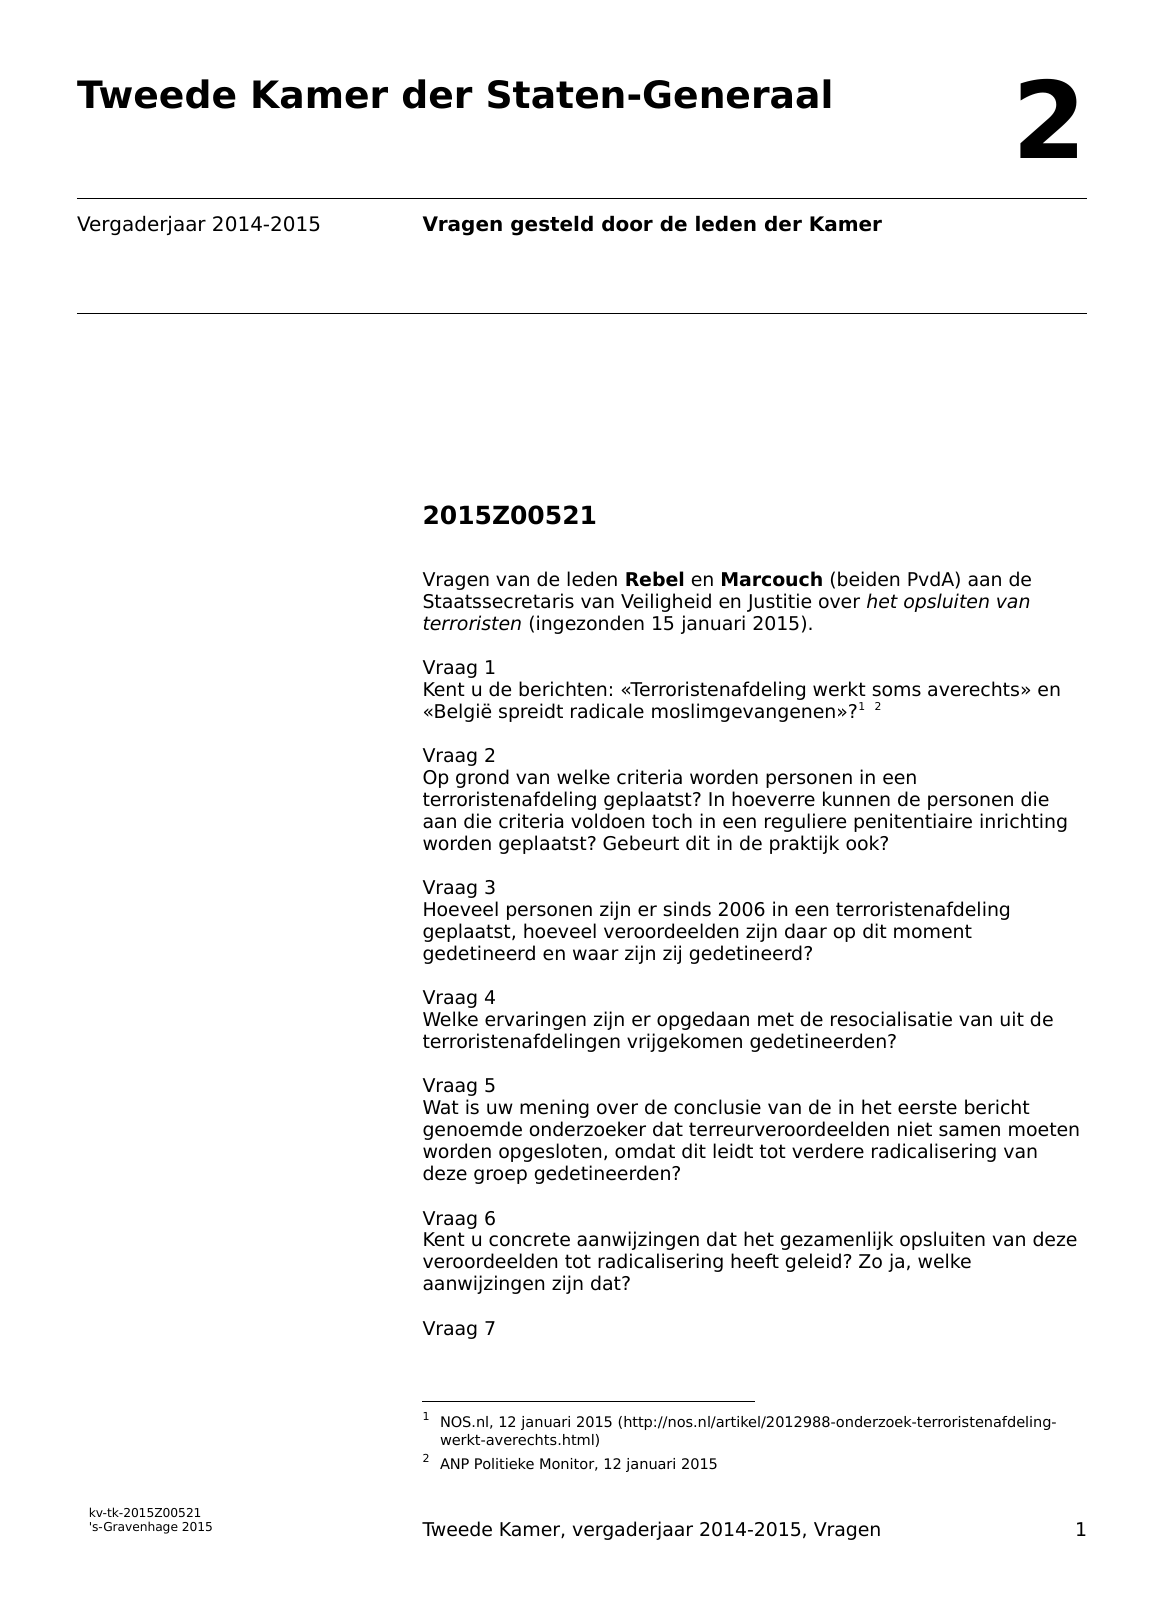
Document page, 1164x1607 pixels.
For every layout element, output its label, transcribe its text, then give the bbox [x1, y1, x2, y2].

text Vraag 7 [422, 1317, 1087, 1339]
text Op grond van welke criteria worden personen in een terroristenafdeling geplaatst? In hoeverre kunnen de personen die aan die criteria voldoen toch in een reguliere penitentiaire inrichting worden geplaatst? Gebeurt dit in de praktijk ook? [422, 767, 1087, 855]
text NOS.nl, 12 januari 2015 (http://nos.nl/artikel/2012988-onderzoek-terroristenafdeling-werkt-averechts.html) [422, 1410, 1087, 1449]
text Vraag 6 [422, 1207, 1087, 1229]
table_cell Vragen gesteld door de leden der Kamer [422, 199, 1087, 313]
text Kent u concrete aanwijzingen dat het gezamenlijk opsluiten van deze veroordeelden tot radicalisering heeft geleid? Zo ja, welke aanwijzingen zijn dat? [422, 1229, 1087, 1295]
text 's-Gravenhage 2015 [88, 1520, 323, 1534]
table_cell Vergaderjaar 2014-2015 [77, 199, 422, 313]
text 2015Z00521 [422, 501, 1087, 531]
text Vraag 2 [422, 745, 1087, 767]
text Kent u de berichten: «Terroristenafdeling werkt soms averechts» en «België spreidt radicale moslimgevangenen»? [422, 679, 1087, 723]
text Vraag 3 [422, 877, 1087, 899]
text Vraag 4 [422, 987, 1087, 1009]
text Wat is uw mening over de conclusie van de in het eerste bericht genoemde onderzoeker dat terreurveroordeelden niet samen moeten worden opgesloten, omdat dit leidt tot verdere radicalisering van deze groep gedetineerden? [422, 1097, 1087, 1185]
text Vragen van de leden Rebel en Marcouch (beiden PvdA) aan de Staatssecretaris van Veiligheid en Justitie over het opsluiten van terroristen (ingezonden 15 januari 2015). [422, 569, 1087, 635]
table_header 2 [886, 59, 1087, 198]
text ANP Politieke Monitor, 12 januari 2015 [422, 1452, 1087, 1474]
text kv-tk-2015Z00521 [88, 1506, 323, 1520]
text Vraag 5 [422, 1075, 1087, 1097]
text Vraag 1 [422, 657, 1087, 679]
text Hoeveel personen zijn er sinds 2006 in een terroristenafdeling geplaatst, hoeveel veroordeelden zijn daar op dit moment gedetineerd en waar zijn zij gedetineerd? [422, 899, 1087, 965]
text Welke ervaringen zijn er opgedaan met de resocialisatie van uit de terroristenafdelingen vrijgekomen gedetineerden? [422, 1009, 1087, 1053]
table_header Tweede Kamer der Staten-Generaal [77, 59, 886, 198]
